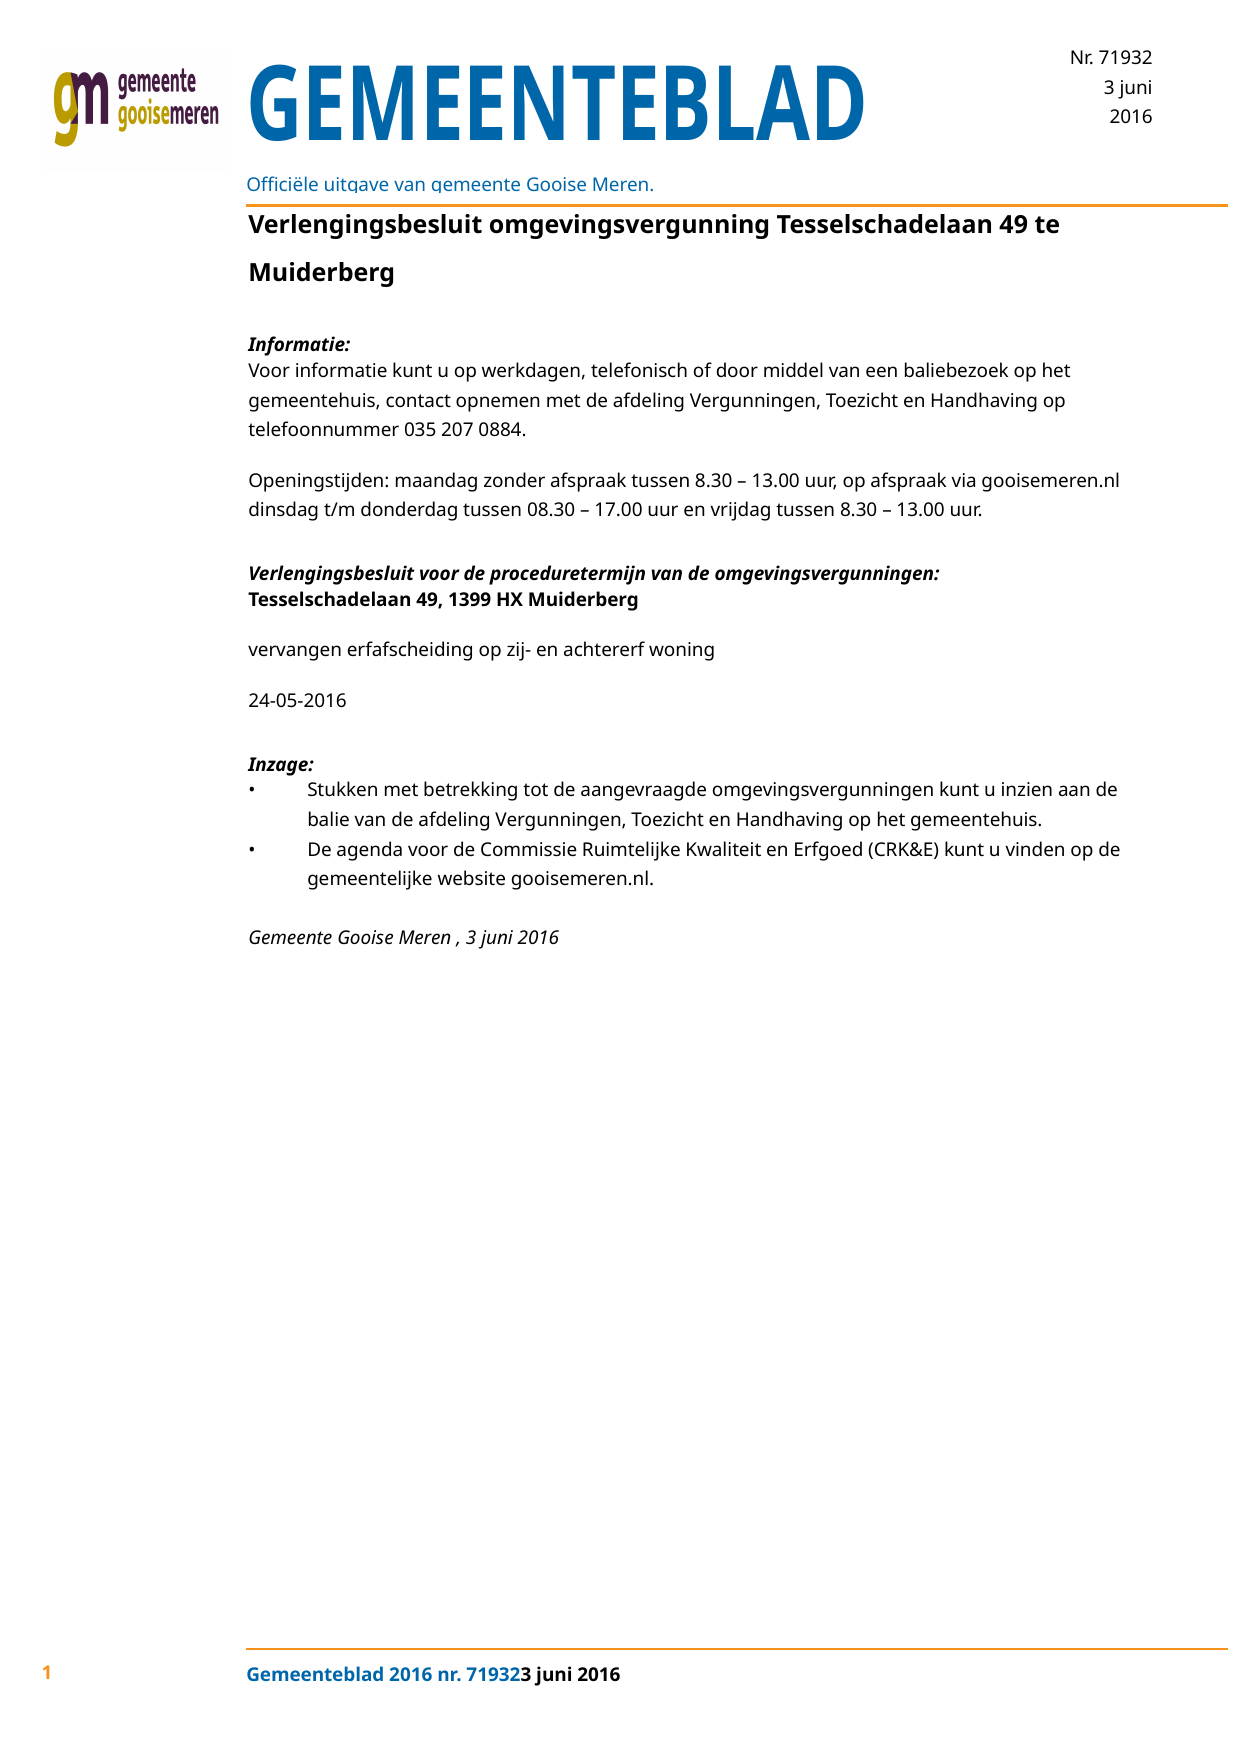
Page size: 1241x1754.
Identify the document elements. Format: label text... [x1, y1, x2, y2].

picture [41, 47, 231, 172]
text Gemeente Gooise Meren , 3 juni 2016 [248, 924, 1152, 950]
text Informatie: [248, 331, 1152, 357]
text Voor informatie kunt u op werkdagen, telefonisch of door middel van een baliebezoek op het gemeentehuis, contact opnemen met de afdeling Vergunningen, Toezicht en Handhaving op telefoonnummer 035 207 0884. [248, 357, 1152, 442]
list De agenda voor de Commissie Ruimtelijke Kwaliteit en Erfgoed (CRK&E) kunt u vinden op de gemeentelijke website gooisemeren.nl. [248, 836, 1152, 891]
text Openingstijden: maandag zonder afspraak tussen 8.30 – 13.00 uur, op afspraak via gooisemeren.nl dinsdag t/m donderdag tussen 08.30 – 17.00 uur en vrijdag tussen 8.30 – 13.00 uur. [248, 467, 1152, 522]
text 24-05-2016 [248, 687, 1152, 713]
text vervangen erfafscheiding op zij- en achtererf woning [248, 636, 1152, 662]
list Stukken met betrekking tot de aangevraagde omgevingsvergunningen kunt u inzien aan de balie van de afdeling Vergunningen, Toezicht en Handhaving op het gemeentehuis. [248, 777, 1152, 832]
text Inzage: [248, 751, 1152, 777]
text Verlengingsbesluit omgevingsvergunning Tesselschadelaan 49 te Muiderberg [248, 207, 1152, 288]
text Tesselschadelaan 49, 1399 HX Muiderberg [248, 586, 1152, 612]
text Verlengingsbesluit voor de proceduretermijn van de omgevingsvergunningen: [248, 560, 1152, 586]
